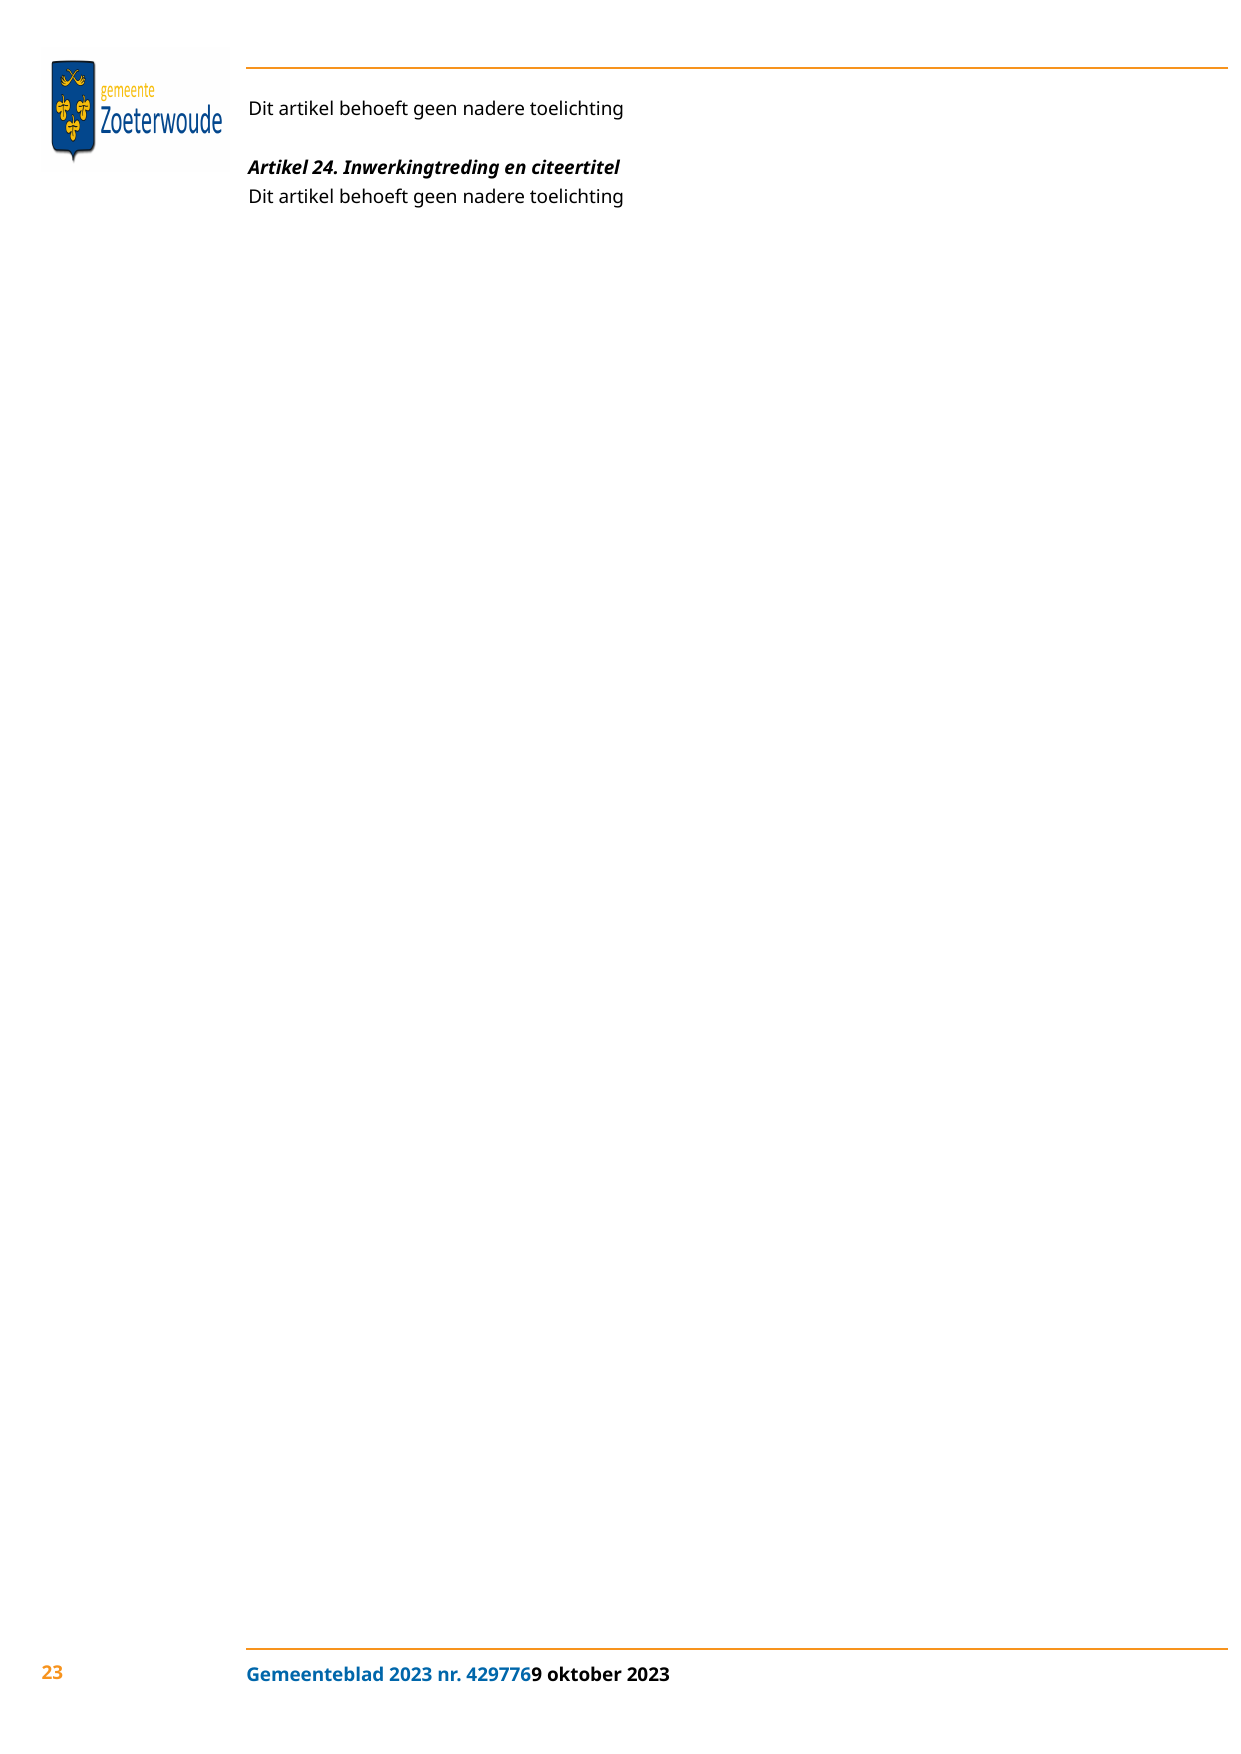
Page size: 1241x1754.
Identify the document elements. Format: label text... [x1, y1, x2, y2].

picture [41, 47, 231, 172]
text Dit artikel behoeft geen nadere toelichting [248, 95, 1152, 121]
text Artikel 24. Inwerkingtreding en citeertitel [248, 154, 1152, 180]
text Dit artikel behoeft geen nadere toelichting [248, 183, 1152, 209]
